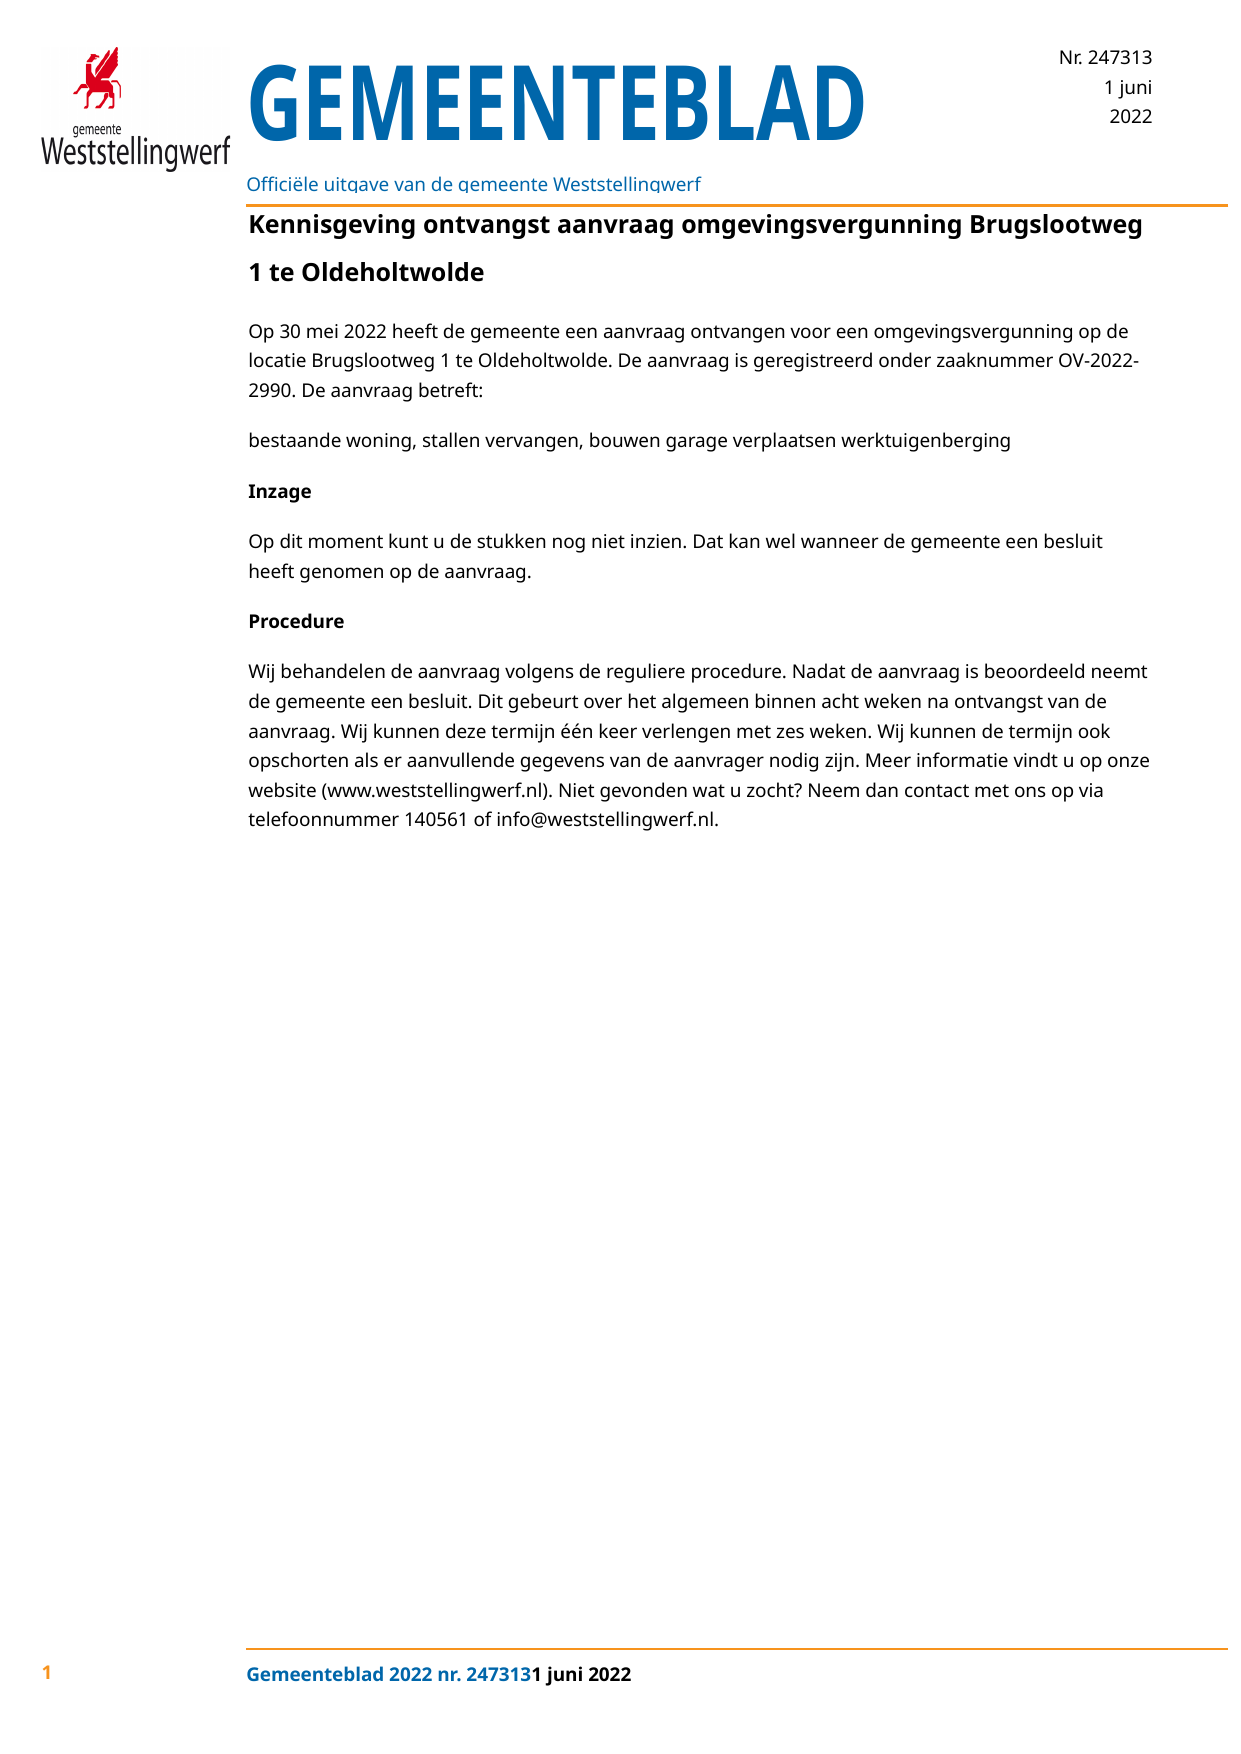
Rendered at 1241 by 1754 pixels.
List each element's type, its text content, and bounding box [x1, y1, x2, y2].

text Procedure [248, 608, 1152, 634]
text Kennisgeving ontvangst aanvraag omgevingsvergunning Brugslootweg 1 te Oldeholtwolde [248, 207, 1152, 288]
picture [41, 47, 231, 172]
text bestaande woning, stallen vervangen, bouwen garage verplaatsen werktuigenberging [248, 427, 1152, 453]
text Op 30 mei 2022 heeft de gemeente een aanvraag ontvangen voor een omgevingsvergunning op de locatie Brugslootweg 1 te Oldeholtwolde. De aanvraag is geregistreerd onder zaaknummer OV-2022-2990. De aanvraag betreft: [248, 318, 1152, 403]
text Inzage [248, 478, 1152, 504]
text Wij behandelen de aanvraag volgens de reguliere procedure. Nadat de aanvraag is beoordeeld neemt de gemeente een besluit. Dit gebeurt over het algemeen binnen acht weken na ontvangst van de aanvraag. Wij kunnen deze termijn één keer verlengen met zes weken. Wij kunnen de termijn ook opschorten als er aanvullende gegevens van de aanvrager nodig zijn. Meer informatie vindt u op onze website (www.weststellingwerf.nl). Niet gevonden wat u zocht? Neem dan contact met ons op via telefoonnummer 140561 of info@weststellingwerf.nl. [248, 659, 1152, 832]
text Op dit moment kunt u de stukken nog niet inzien. Dat kan wel wanneer de gemeente een besluit heeft genomen op de aanvraag. [248, 528, 1152, 584]
